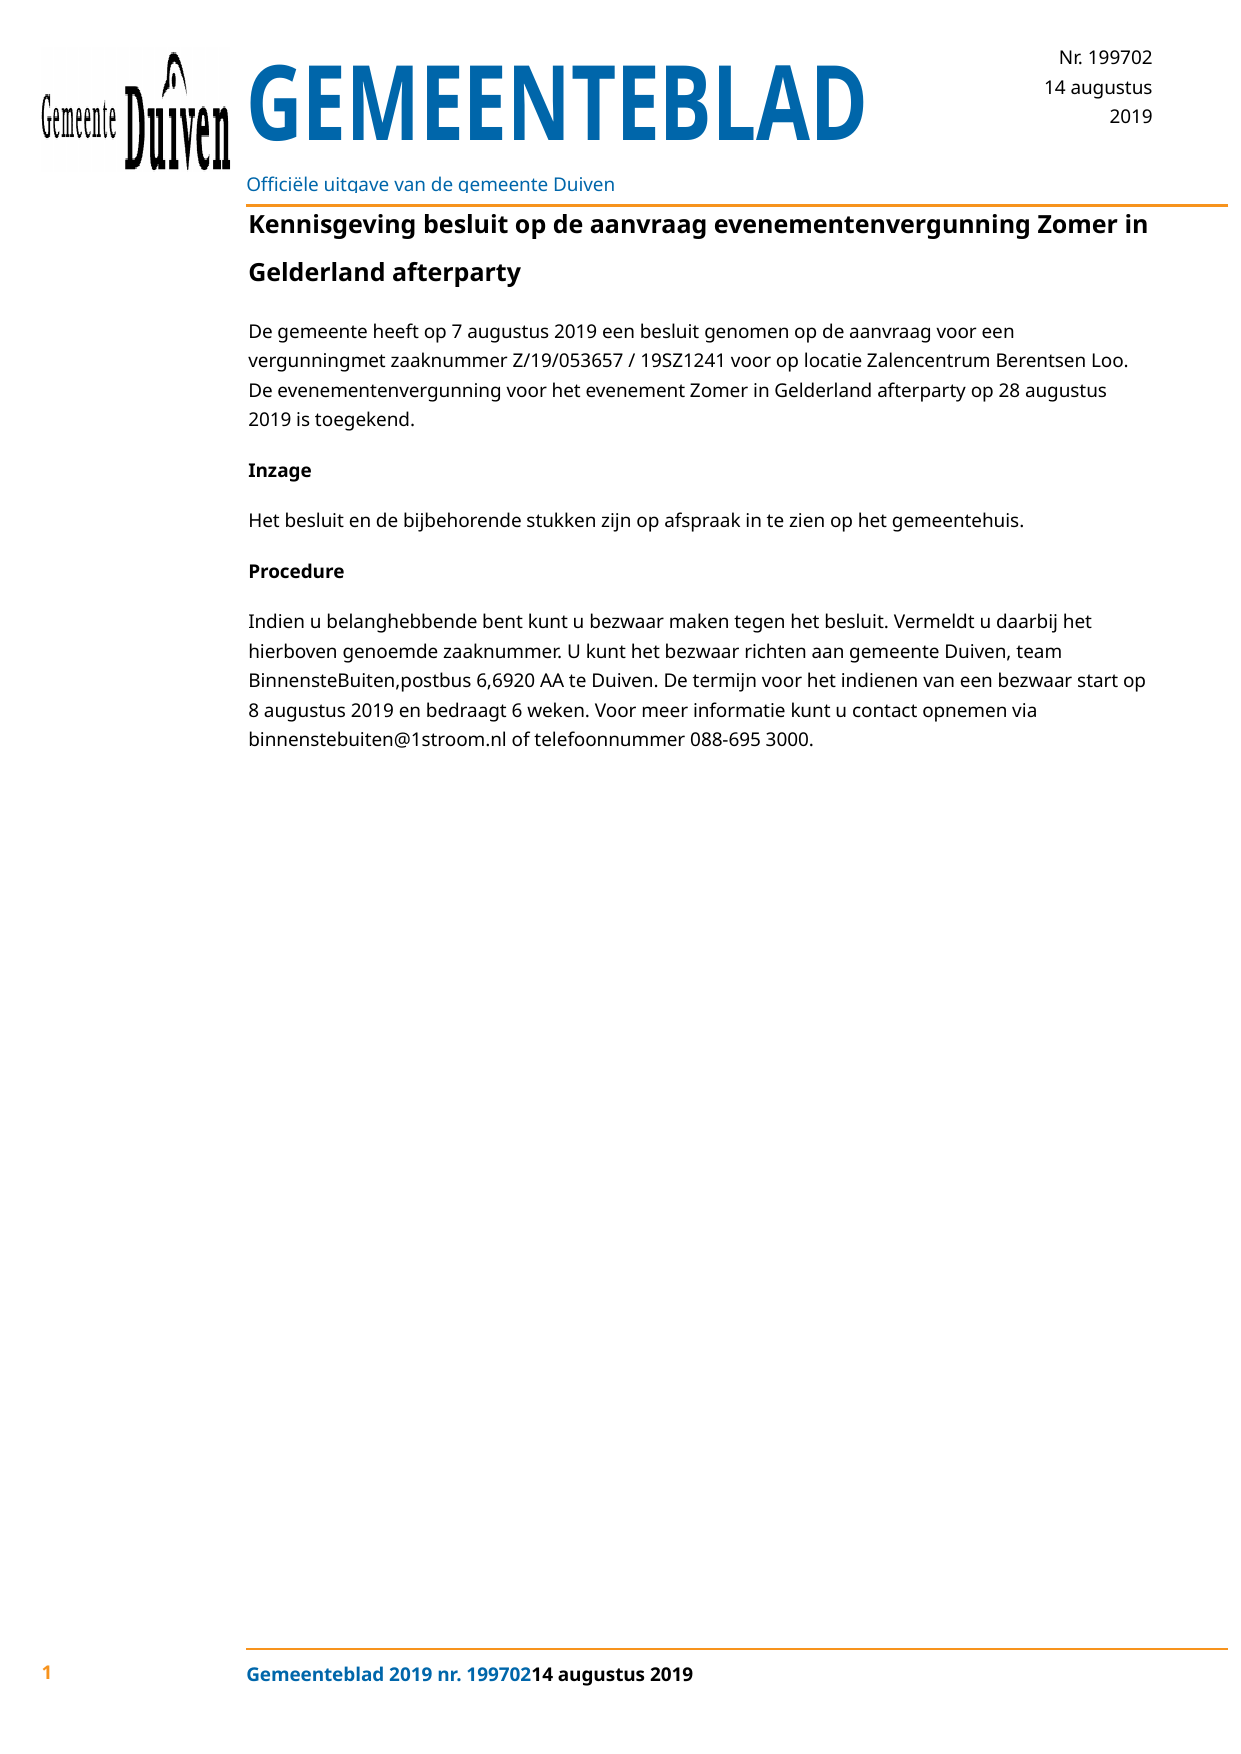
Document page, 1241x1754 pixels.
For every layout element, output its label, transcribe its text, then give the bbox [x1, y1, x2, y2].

text Procedure [248, 558, 1152, 584]
text De gemeente heeft op 7 augustus 2019 een besluit genomen op de aanvraag voor een vergunningmet zaaknummer Z/19/053657 / 19SZ1241 voor op locatie Zalencentrum Berentsen Loo. De evenementenvergunning voor het evenement Zomer in Gelderland afterparty op 28 augustus 2019 is toegekend. [248, 318, 1152, 432]
text Indien u belanghebbende bent kunt u bezwaar maken tegen het besluit. Vermeldt u daarbij het hierboven genoemde zaaknummer. U kunt het bezwaar richten aan gemeente Duiven, team BinnensteBuiten,postbus 6,6920 AA te Duiven. De termijn voor het indienen van een bezwaar start op 8 augustus 2019 en bedraagt 6 weken. Voor meer informatie kunt u contact opnemen via binnenstebuiten@1stroom.nl of telefoonnummer 088-695 3000. [248, 608, 1152, 752]
text Inzage [248, 457, 1152, 483]
picture [41, 47, 231, 172]
text Kennisgeving besluit op de aanvraag evenementenvergunning Zomer in Gelderland afterparty [248, 207, 1152, 288]
text Het besluit en de bijbehorende stukken zijn op afspraak in te zien op het gemeentehuis. [248, 507, 1152, 533]
